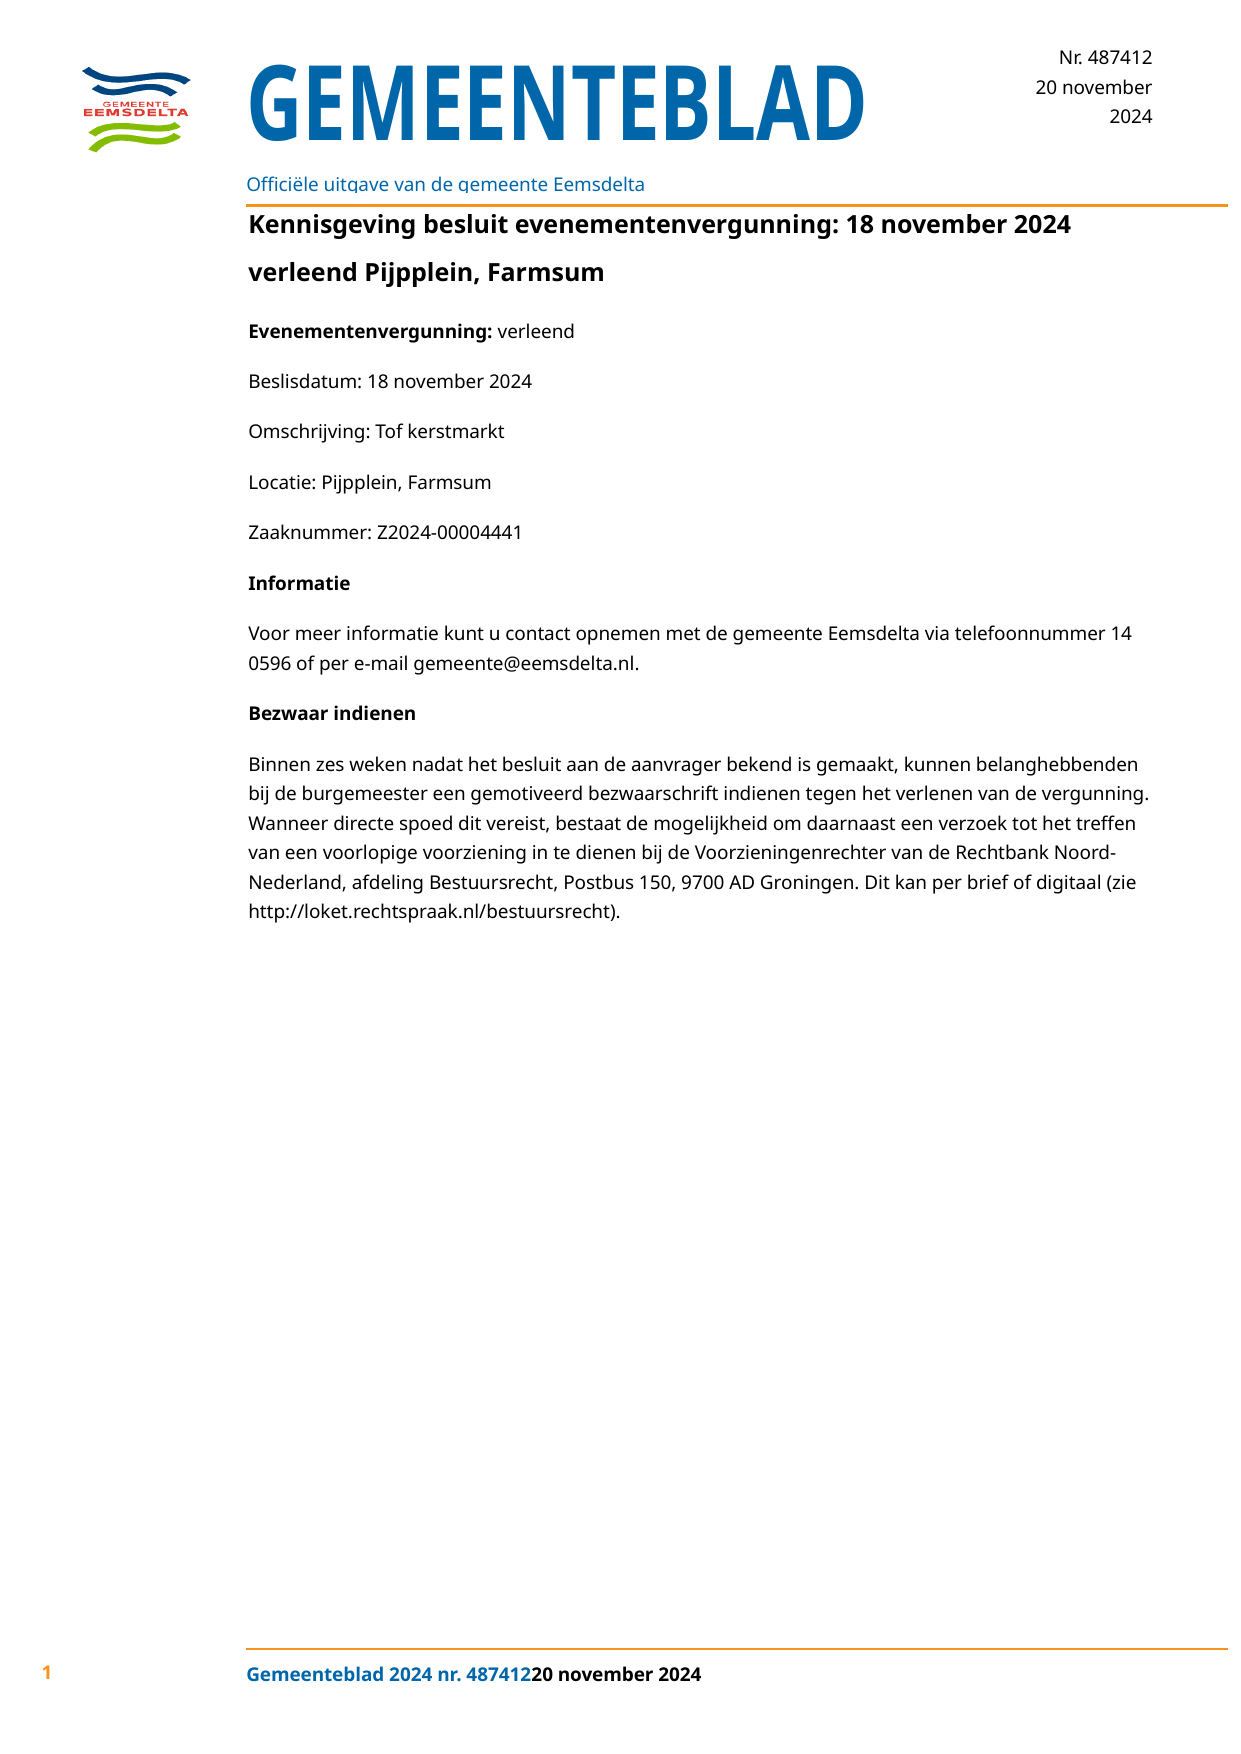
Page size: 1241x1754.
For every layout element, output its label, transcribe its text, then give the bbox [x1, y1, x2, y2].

picture [41, 47, 231, 172]
text Beslisdatum: 18 november 2024 [248, 368, 1152, 394]
text Binnen zes weken nadat het besluit aan de aanvrager bekend is gemaakt, kunnen belanghebbenden bij de burgemeester een gemotiveerd bezwaarschrift indienen tegen het verlenen van de vergunning. Wanneer directe spoed dit vereist, bestaat de mogelijkheid om daarnaast een verzoek tot het treffen van een voorlopige voorziening in te dienen bij de Voorzieningenrechter van de Rechtbank Noord-Nederland, afdeling Bestuursrecht, Postbus 150, 9700 AD Groningen. Dit kan per brief of digitaal (zie http://loket.rechtspraak.nl/bestuursrecht). [248, 751, 1152, 924]
text Informatie [248, 570, 1152, 596]
text Bezwaar indienen [248, 700, 1152, 726]
text Locatie: Pijpplein, Farmsum [248, 469, 1152, 495]
text Evenementenvergunning: verleend [248, 318, 1152, 344]
text Omschrijving: Tof kerstmarkt [248, 419, 1152, 444]
text Voor meer informatie kunt u contact opnemen met de gemeente Eemsdelta via telefoonnummer 14 0596 of per e-mail gemeente@eemsdelta.nl. [248, 620, 1152, 676]
text Zaaknummer: Z2024-00004441 [248, 519, 1152, 545]
text Kennisgeving besluit evenementenvergunning: 18 november 2024 verleend Pijpplein, Farmsum [248, 207, 1152, 288]
